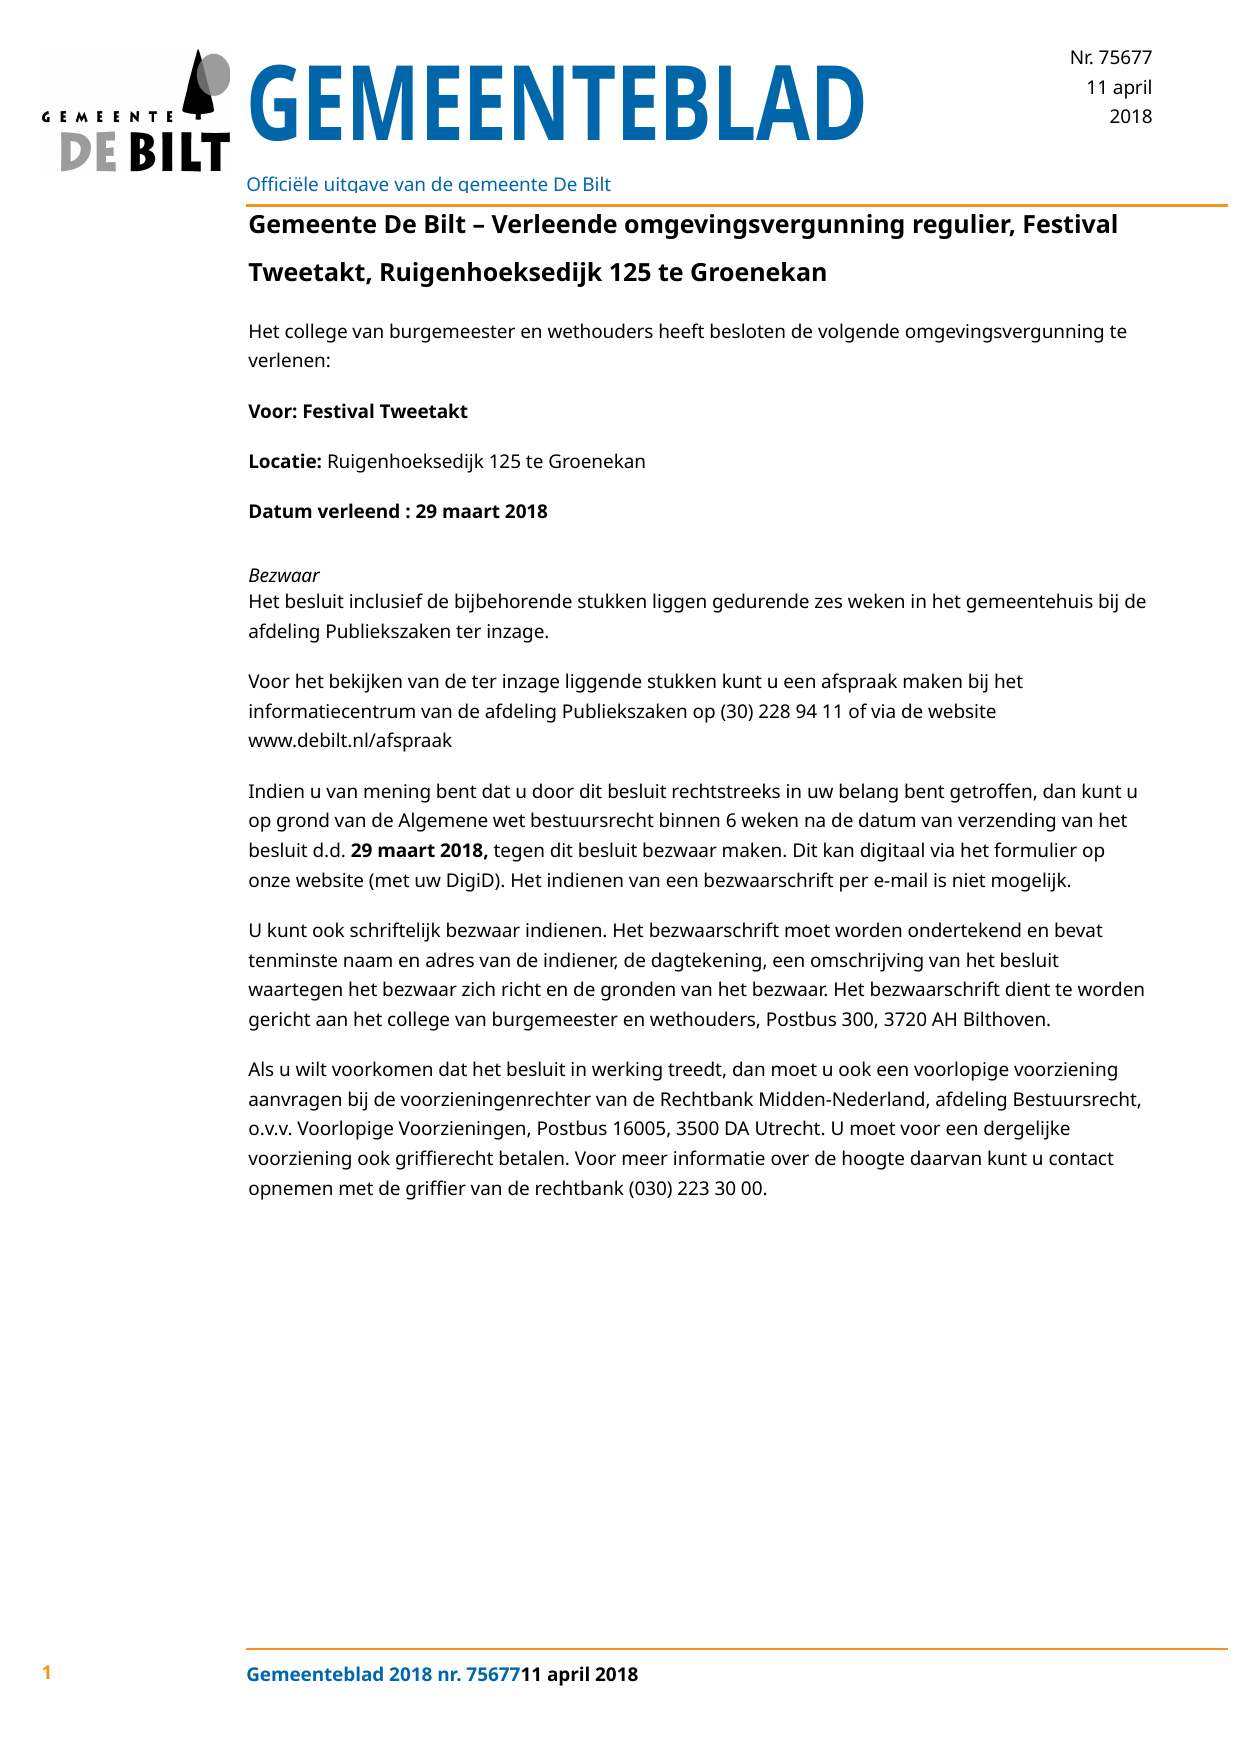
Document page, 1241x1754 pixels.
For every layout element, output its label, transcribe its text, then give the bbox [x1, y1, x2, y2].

text Het besluit inclusief de bijbehorende stukken liggen gedurende zes weken in het gemeentehuis bij de afdeling Publiekszaken ter inzage. [248, 588, 1152, 644]
text Bezwaar [248, 563, 1152, 588]
text Locatie: Ruigenhoeksedijk 125 te Groenekan [248, 448, 1152, 474]
picture [41, 47, 231, 172]
text Voor het bekijken van de ter inzage liggende stukken kunt u een afspraak maken bij het informatiecentrum van de afdeling Publiekszaken op (30) 228 94 11 of via de website www.debilt.nl/afspraak [248, 668, 1152, 753]
text Voor: Festival Tweetakt [248, 398, 1152, 424]
text U kunt ook schriftelijk bezwaar indienen. Het bezwaarschrift moet worden ondertekend en bevat tenminste naam en adres van de indiener, de dagtekening, een omschrijving van het besluit waartegen het bezwaar zich richt en de gronden van het bezwaar. Het bezwaarschrift dient te worden gericht aan het college van burgemeester en wethouders, Postbus 300, 3720 AH Bilthoven. [248, 917, 1152, 1032]
text Als u wilt voorkomen dat het besluit in werking treedt, dan moet u ook een voorlopige voorziening aanvragen bij de voorzieningenrechter van de Rechtbank Midden-Nederland, afdeling Bestuursrecht, o.v.v. Voorlopige Voorzieningen, Postbus 16005, 3500 DA Utrecht. U moet voor een dergelijke voorziening ook griffierecht betalen. Voor meer informatie over de hoogte daarvan kunt u contact opnemen met de griffier van de rechtbank (030) 223 30 00. [248, 1056, 1152, 1200]
text Indien u van mening bent dat u door dit besluit rechtstreeks in uw belang bent getroffen, dan kunt u op grond van de Algemene wet bestuursrecht binnen 6 weken na de datum van verzending van het besluit d.d. 29 maart 2018, tegen dit besluit bezwaar maken. Dit kan digitaal via het formulier op onze website (met uw DigiD). Het indienen van een bezwaarschrift per e-mail is niet mogelijk. [248, 778, 1152, 892]
text Het college van burgemeester en wethouders heeft besloten de volgende omgevingsvergunning te verlenen: [248, 318, 1152, 373]
text Gemeente De Bilt – Verleende omgevingsvergunning regulier, Festival Tweetakt, Ruigenhoeksedijk 125 te Groenekan [248, 207, 1152, 288]
text Datum verleend : 29 maart 2018 [248, 499, 1152, 524]
